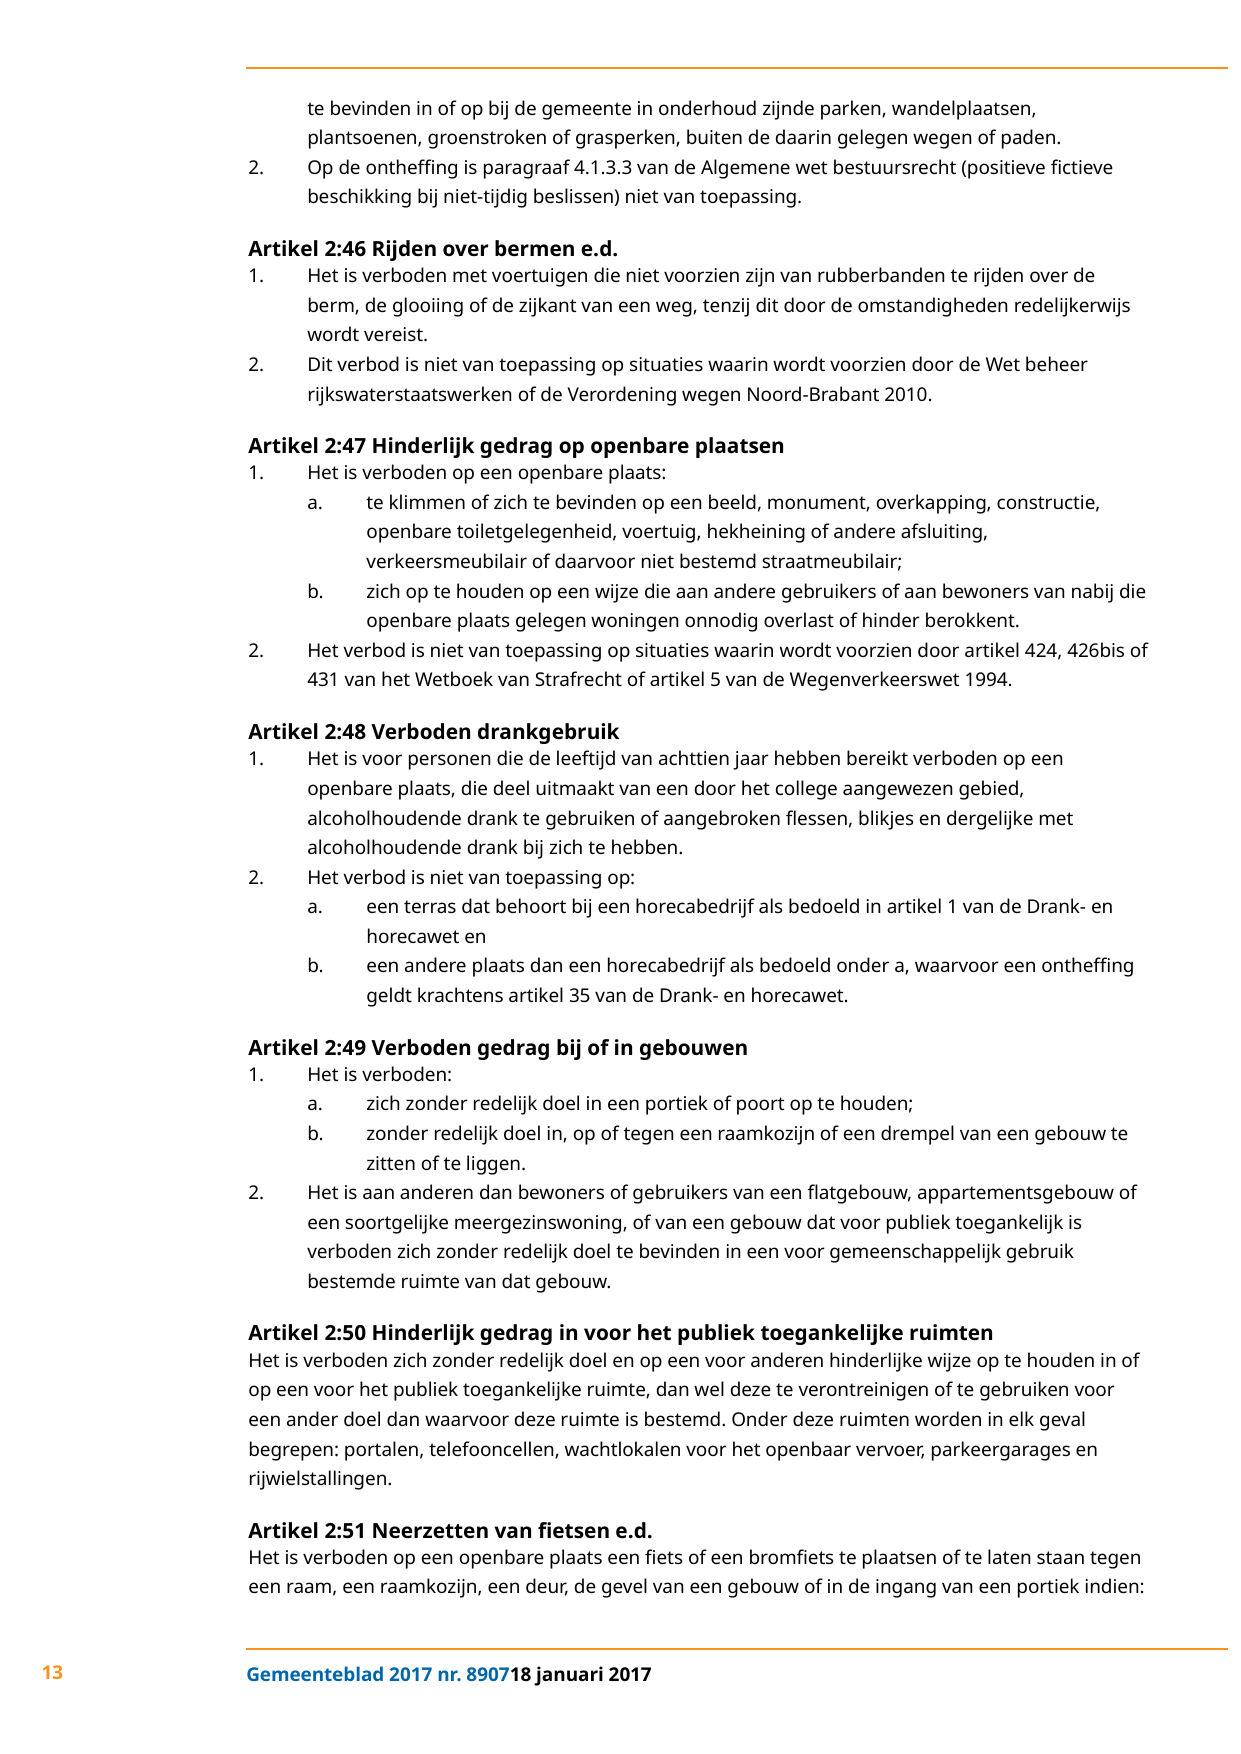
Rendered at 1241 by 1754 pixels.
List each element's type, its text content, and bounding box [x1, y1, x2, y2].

list zonder redelijk doel in, op of tegen een raamkozijn of een drempel van een gebouw te zitten of te liggen. [307, 1120, 1152, 1176]
text Artikel 2:49 Verboden gedrag bij of in gebouwen [248, 1033, 1152, 1061]
list Het verbod is niet van toepassing op: [248, 864, 1152, 889]
list Het verbod is niet van toepassing op situaties waarin wordt voorzien door artikel 424, 426bis of 431 van het Wetboek van Strafrecht of artikel 5 van de Wegenverkeerswet 1994. [248, 637, 1152, 692]
list een terras dat behoort bij een horecabedrijf als bedoeld in artikel 1 van de Drank- en horecawet en [307, 893, 1152, 949]
list Het is verboden op een openbare plaats: [248, 459, 1152, 485]
text Artikel 2:50 Hinderlijk gedrag in voor het publiek toegankelijke ruimten [248, 1318, 1152, 1347]
text Het is verboden zich zonder redelijk doel en op een voor anderen hinderlijke wijze op te houden in of op een voor het publiek toegankelijke ruimte, dan wel deze te verontreinigen of te gebruiken voor een ander doel dan waarvoor deze ruimte is bestemd. Onder deze ruimten worden in elk geval begrepen: portalen, telefooncellen, wachtlokalen voor het openbaar vervoer, parkeergarages en rijwielstallingen. [248, 1347, 1152, 1491]
list Het is voor personen die de leeftijd van achttien jaar hebben bereikt verboden op een openbare plaats, die deel uitmaakt van een door het college aangewezen gebied, alcoholhoudende drank te gebruiken of aangebroken flessen, blikjes en dergelijke met alcoholhoudende drank bij zich te hebben. [248, 746, 1152, 860]
list een andere plaats dan een horecabedrijf als bedoeld onder a, waarvoor een ontheffing geldt krachtens artikel 35 van de Drank- en horecawet. [307, 953, 1152, 1008]
picture [41, 47, 231, 172]
text Artikel 2:48 Verboden drankgebruik [248, 717, 1152, 746]
list te bevinden in of op bij de gemeente in onderhoud zijnde parken, wandelplaatsen, plantsoenen, groenstroken of grasperken, buiten de daarin gelegen wegen of paden. [248, 95, 1152, 150]
list zich zonder redelijk doel in een portiek of poort op te houden; [307, 1091, 1152, 1116]
text Artikel 2:51 Neerzetten van fietsen e.d. [248, 1516, 1152, 1544]
list zich op te houden op een wijze die aan andere gebruikers of aan bewoners van nabij die openbare plaats gelegen woningen onnodig overlast of hinder berokkent. [307, 578, 1152, 633]
list Op de ontheffing is paragraaf 4.1.3.3 van de Algemene wet bestuursrecht (positieve fictieve beschikking bij niet-tijdig beslissen) niet van toepassing. [248, 154, 1152, 209]
text Het is verboden op een openbare plaats een fiets of een bromfiets te plaatsen of te laten staan tegen een raam, een raamkozijn, een deur, de gevel van een gebouw of in de ingang van een portiek indien: [248, 1544, 1152, 1599]
list Het is verboden met voertuigen die niet voorzien zijn van rubberbanden te rijden over de berm, de glooiing of de zijkant van een weg, tenzij dit door de omstandigheden redelijkerwijs wordt vereist. [248, 262, 1152, 347]
list te klimmen of zich te bevinden op een beeld, monument, overkapping, constructie, openbare toiletgelegenheid, voertuig, hekheining of andere afsluiting, verkeersmeubilair of daarvoor niet bestemd straatmeubilair; [307, 489, 1152, 574]
text Artikel 2:46 Rijden over bermen e.d. [248, 234, 1152, 262]
list Het is aan anderen dan bewoners of gebruikers van een flatgebouw, appartementsgebouw of een soortgelijke meergezinswoning, of van een gebouw dat voor publiek toegankelijk is verboden zich zonder redelijk doel te bevinden in een voor gemeenschappelijk gebruik bestemde ruimte van dat gebouw. [248, 1179, 1152, 1294]
text Artikel 2:47 Hinderlijk gedrag op openbare plaatsen [248, 431, 1152, 459]
list Het is verboden: [248, 1061, 1152, 1087]
list Dit verbod is niet van toepassing op situaties waarin wordt voorzien door de Wet beheer rijkswaterstaatswerken of de Verordening wegen Noord-Brabant 2010. [248, 351, 1152, 406]
